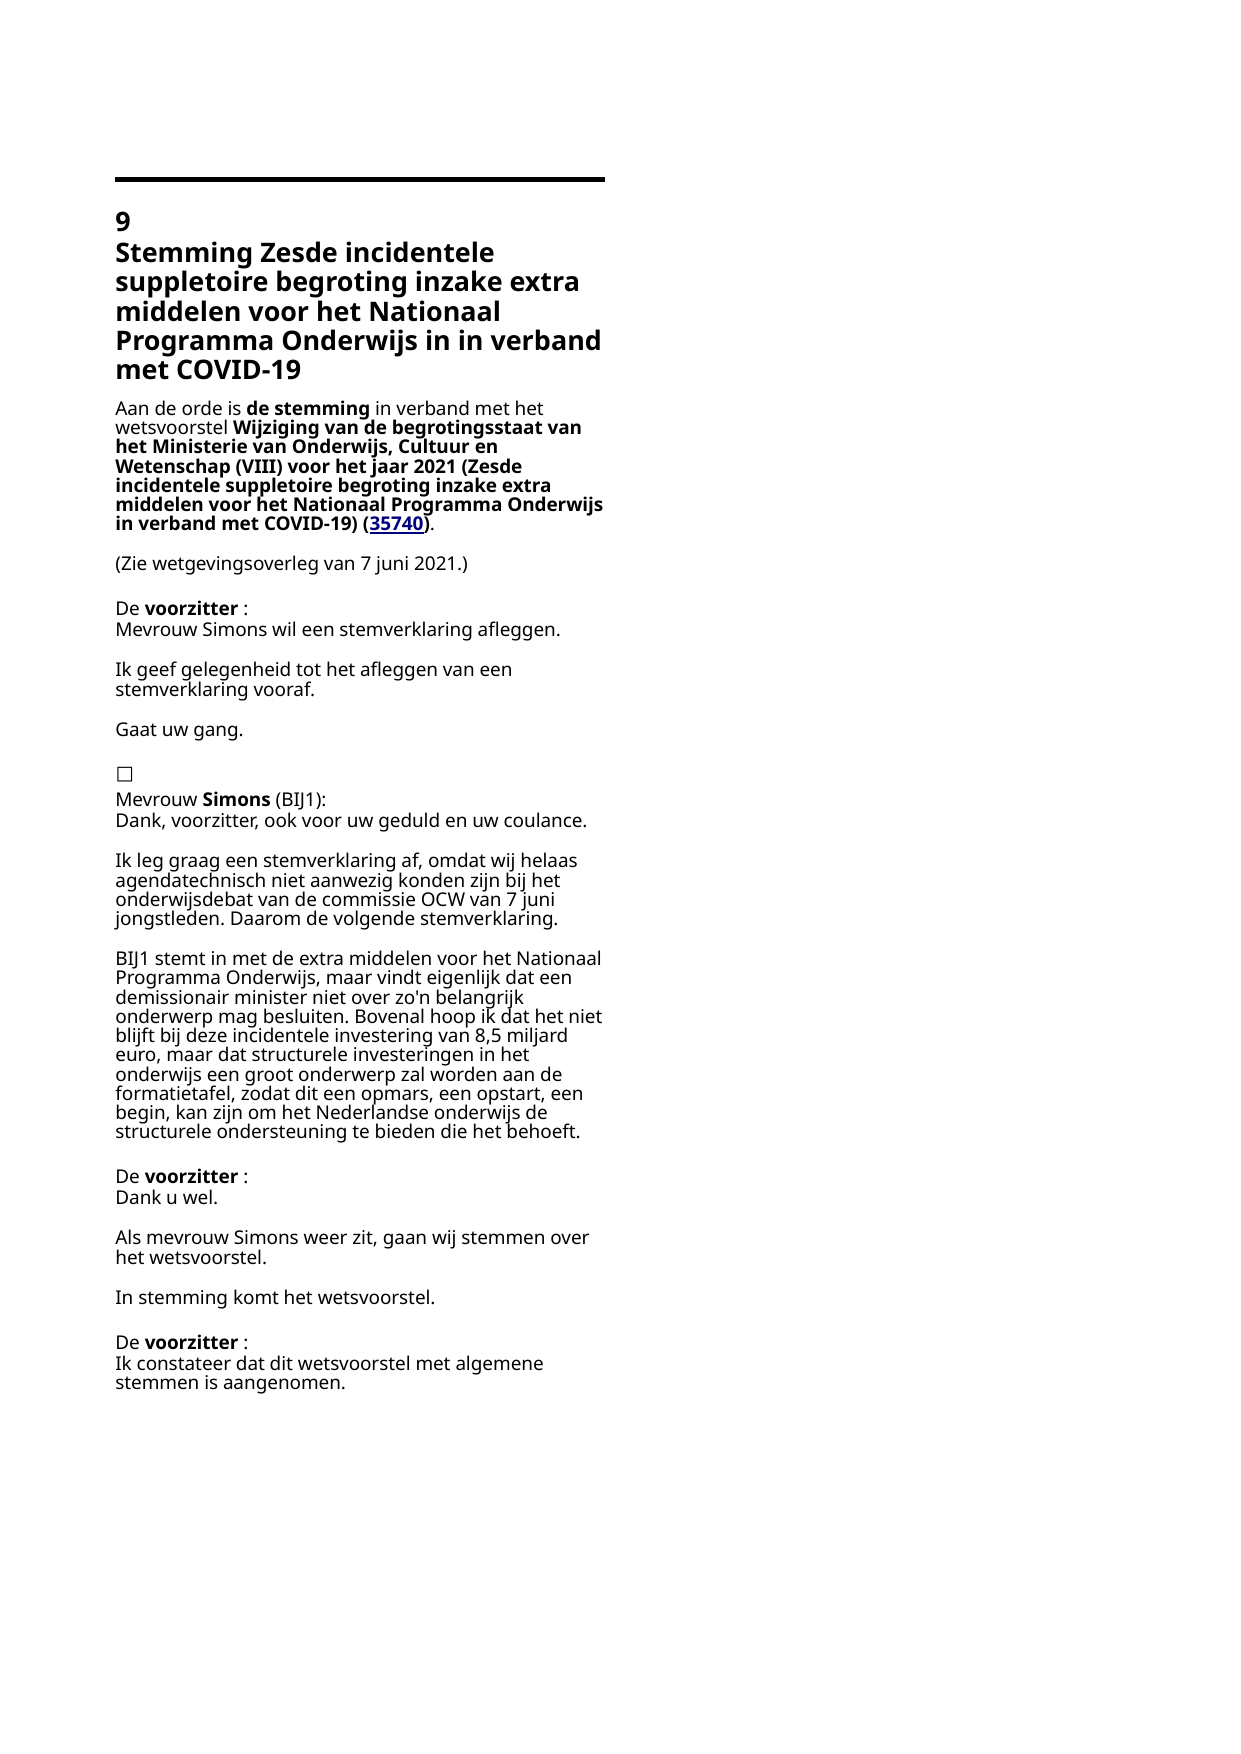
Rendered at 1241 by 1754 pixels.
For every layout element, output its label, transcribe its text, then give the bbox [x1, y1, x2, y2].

text Als mevrouw Simons weer zit, gaan wij stemmen over het wetsvoorstel. [115, 1229, 605, 1268]
text Ik geef gelegenheid tot het afleggen van een stemverklaring vooraf. [115, 661, 605, 700]
text In stemming komt het wetsvoorstel. [115, 1289, 605, 1308]
text BIJ1 stemt in met de extra middelen voor het Nationaal Programma Onderwijs, maar vindt eigenlijk dat een demissionair minister niet over zo'n belangrijk onderwerp mag besluiten. Bovenal hoop ik dat het niet blijft bij deze incidentele investering van 8,5 miljard euro, maar dat structurele investeringen in het onderwijs een groot onderwerp zal worden aan de formatietafel, zodat dit een opmars, een opstart, een begin, kan zijn om het Nederlandse onderwijs de structurele ondersteuning te bieden die het behoeft. [115, 950, 605, 1143]
text 9 [115, 203, 605, 239]
text Mevrouw Simons wil een stemverklaring afleggen. [115, 621, 605, 641]
text De voorzitter : [115, 1329, 605, 1354]
text ⬜ [115, 761, 605, 787]
text Dank, voorzitter, ook voor uw geduld en uw coulance. [115, 812, 605, 832]
text Stemming Zesde incidentele suppletoire begroting inzake extra middelen voor het Nationaal Programma Onderwijs in in verband met COVID-19 [115, 239, 605, 400]
text Gaat uw gang. [115, 721, 605, 740]
text De voorzitter : [115, 1164, 605, 1189]
text Ik constateer dat dit wetsvoorstel met algemene stemmen is aangenomen. [115, 1354, 605, 1393]
text Mevrouw Simons (BIJ1): [115, 787, 605, 812]
text Dank u wel. [115, 1189, 605, 1209]
text Aan de orde is de stemming in verband met het wetsvoorstel Wijziging van de begrotingsstaat van het Ministerie van Onderwijs, Cultuur en Wetenschap (VIII) voor het jaar 2021 (Zesde incidentele suppletoire begroting inzake extra middelen voor het Nationaal Programma Onderwijs in verband met COVID-19) (35740). [115, 400, 605, 535]
text De voorzitter : [115, 596, 605, 621]
text (Zie wetgevingsoverleg van 7 juni 2021.) [115, 555, 605, 575]
text Ik leg graag een stemverklaring af, omdat wij helaas agendatechnisch niet aanwezig konden zijn bij het onderwijsdebat van de commissie OCW van 7 juni jongstleden. Daarom de volgende stemverklaring. [115, 852, 605, 929]
